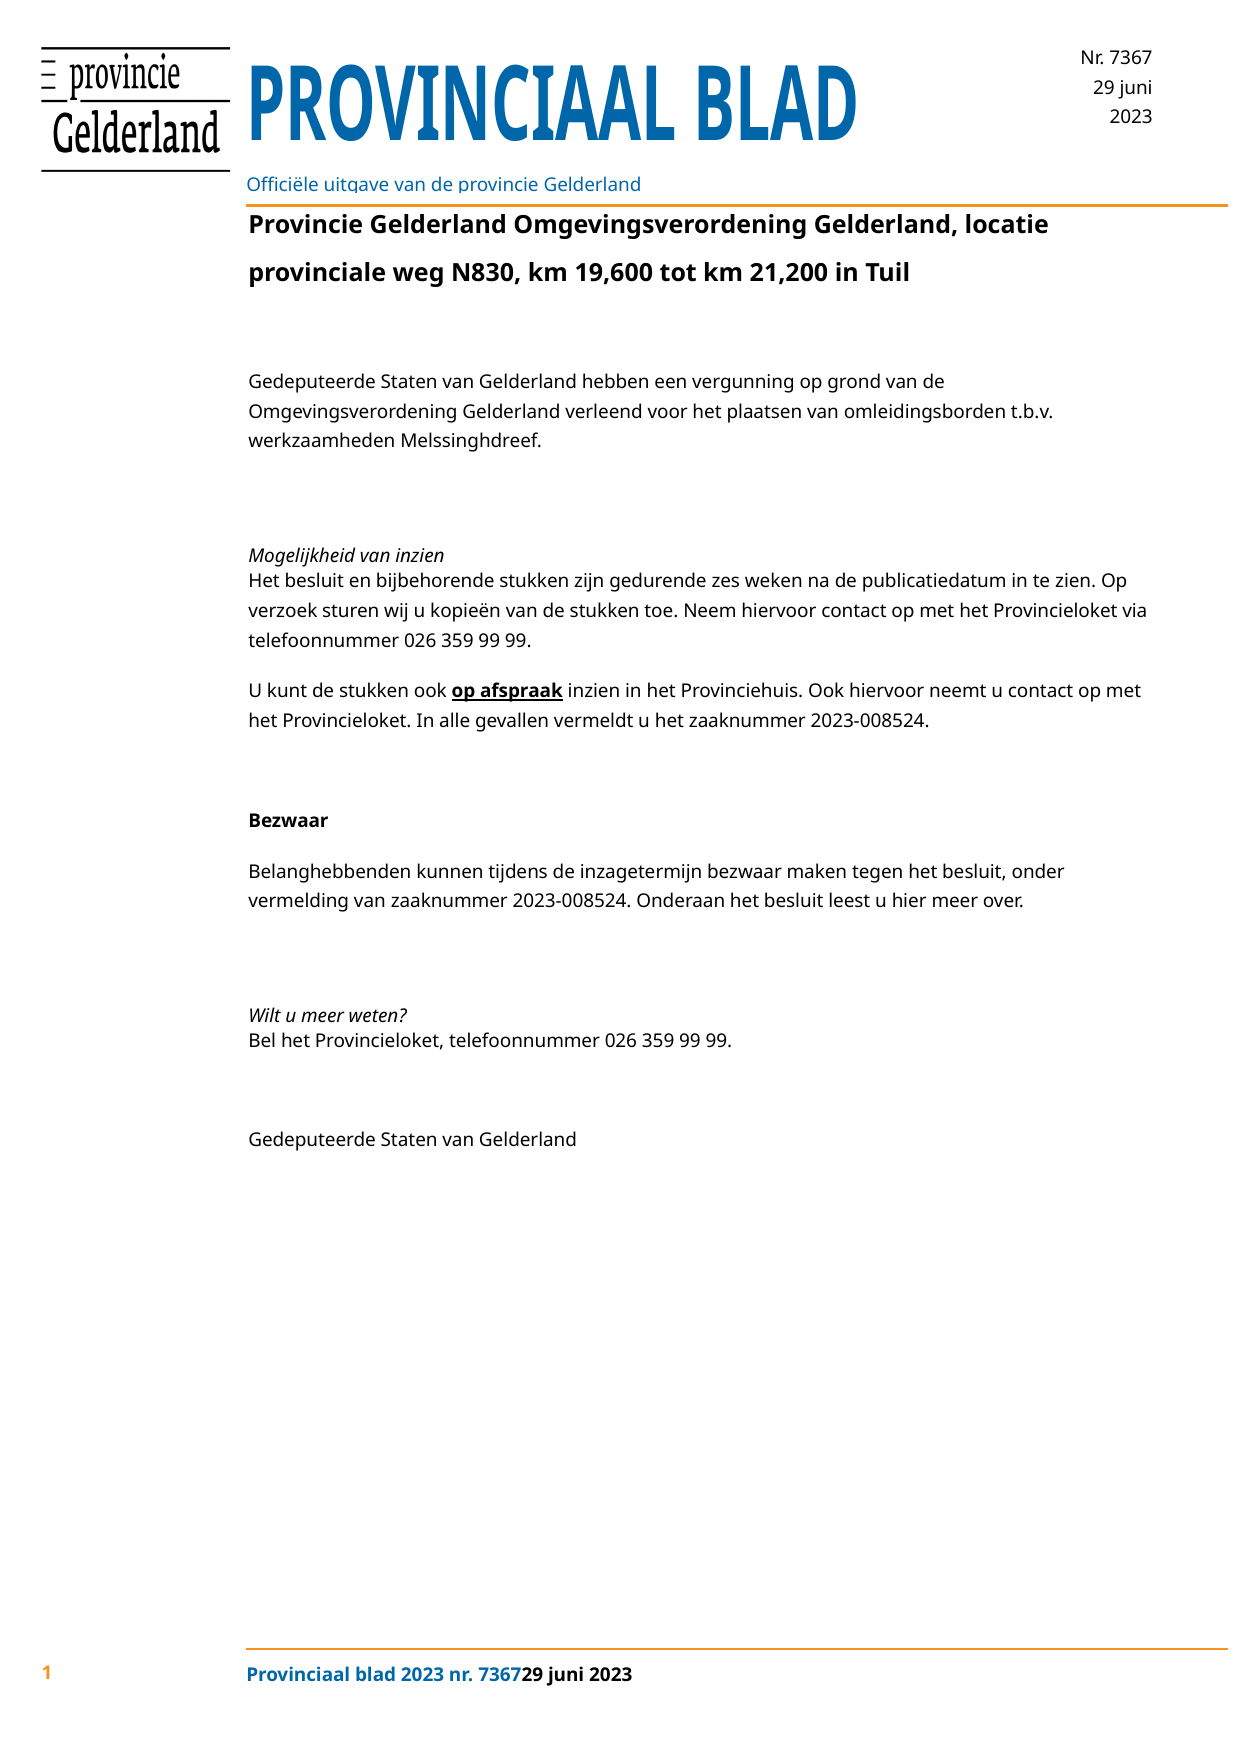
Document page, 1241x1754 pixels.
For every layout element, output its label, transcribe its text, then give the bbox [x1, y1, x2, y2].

text U kunt de stukken ook op afspraak inzien in het Provinciehuis. Ook hiervoor neemt u contact op met het Provincieloket. In alle gevallen vermeldt u het zaaknummer 2023-008524. [248, 677, 1152, 732]
text Gedeputeerde Staten van Gelderland [248, 1126, 1152, 1152]
text Bel het Provincieloket, telefoonnummer 026 359 99 99. [248, 1028, 1152, 1053]
text Belanghebbenden kunnen tijdens de inzagetermijn bezwaar maken tegen het besluit, onder vermelding van zaaknummer 2023-008524. Onderaan het besluit leest u hier meer over. [248, 858, 1152, 913]
text Gedeputeerde Staten van Gelderland hebben een vergunning op grond van de Omgevingsverordening Gelderland verleend voor het plaatsen van omleidingsborden t.b.v. werkzaamheden Melssinghdreef. [248, 368, 1152, 453]
text Het besluit en bijbehorende stukken zijn gedurende zes weken na de publicatiedatum in te zien. Op verzoek sturen wij u kopieën van de stukken toe. Neem hiervoor contact op met het Provincieloket via telefoonnummer 026 359 99 99. [248, 568, 1152, 652]
text Wilt u meer weten? [248, 1002, 1152, 1028]
text Provincie Gelderland Omgevingsverordening Gelderland, locatie provinciale weg N830, km 19,600 tot km 21,200 in Tuil [248, 207, 1152, 288]
text Bezwaar [248, 808, 1152, 833]
text Mogelijkheid van inzien [248, 542, 1152, 568]
picture [41, 47, 231, 172]
